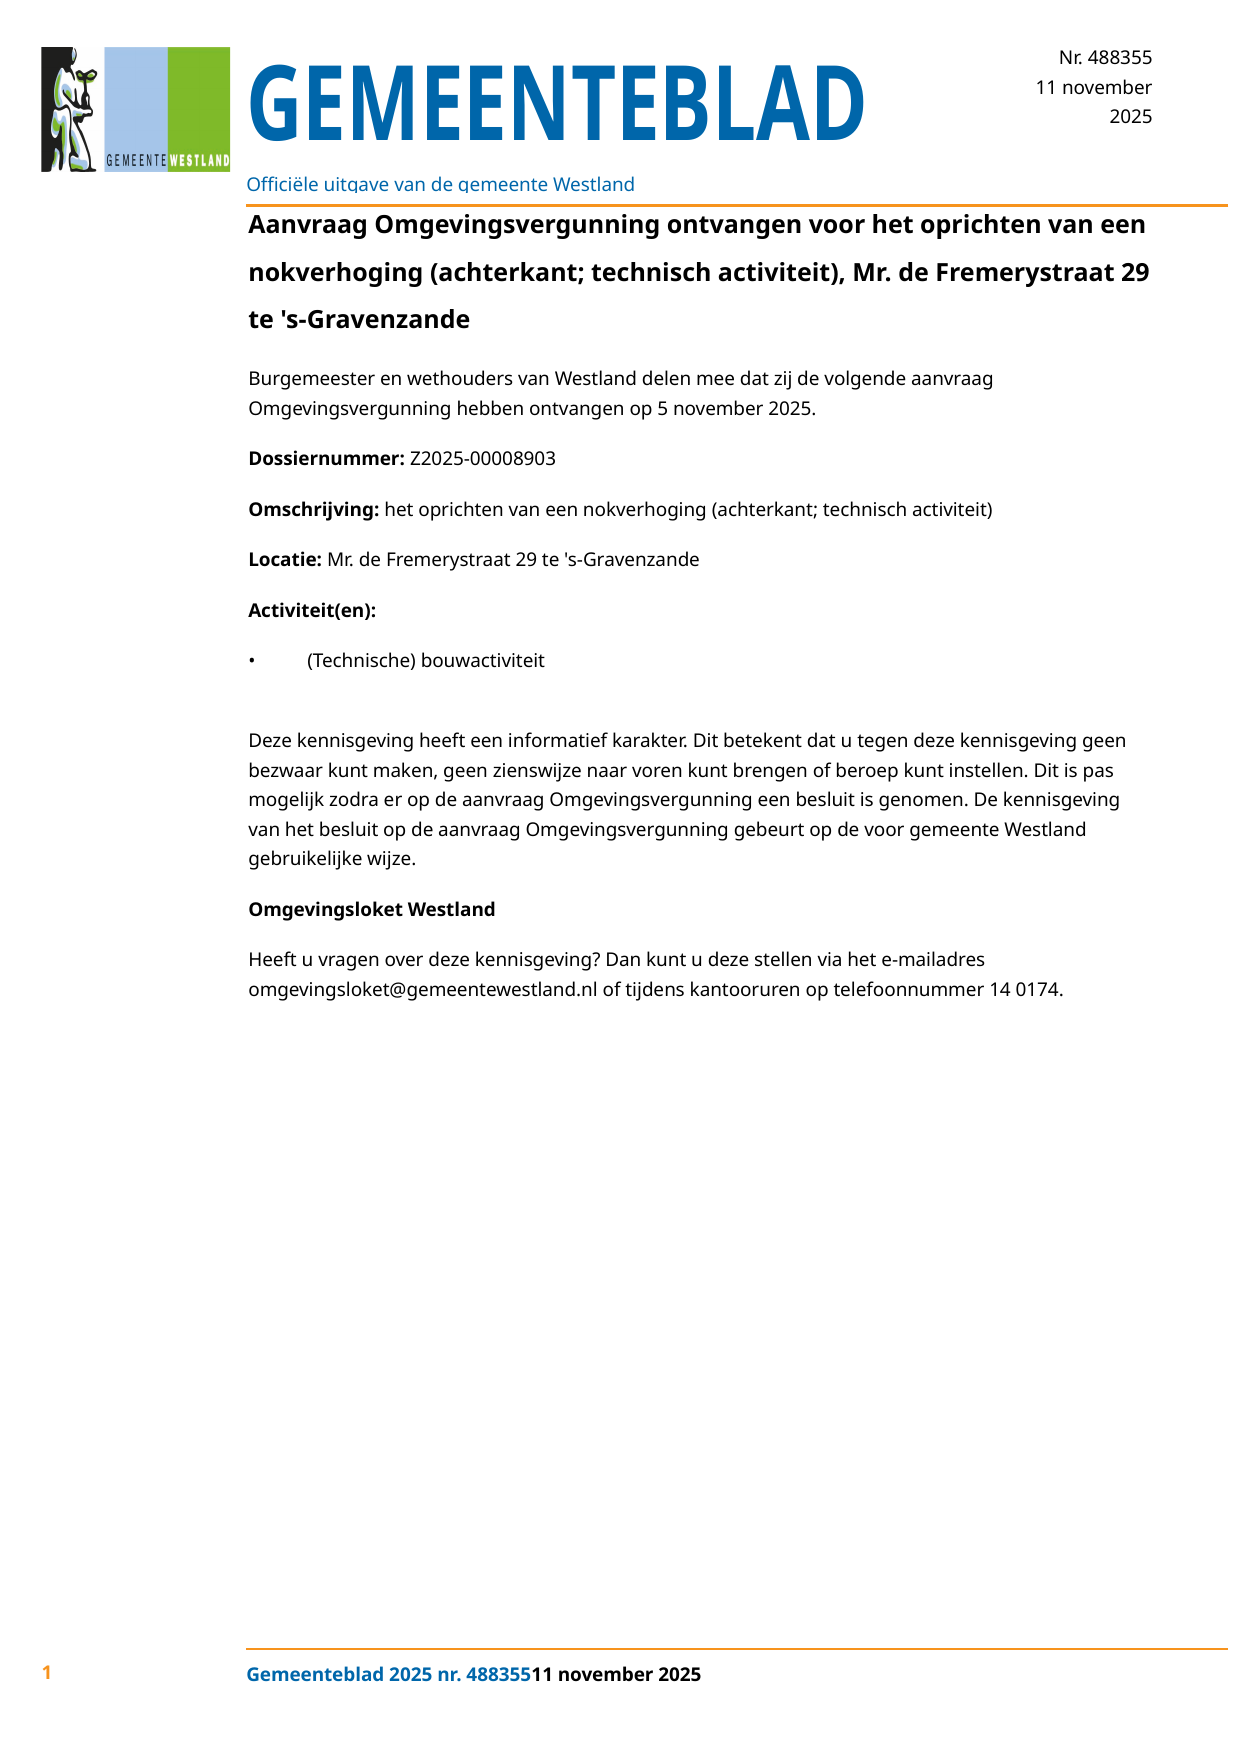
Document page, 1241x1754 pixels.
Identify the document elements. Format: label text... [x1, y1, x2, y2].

text Locatie: Mr. de Fremerystraat 29 te 's-Gravenzande [248, 546, 1152, 572]
text Heeft u vragen over deze kennisgeving? Dan kunt u deze stellen via het e-mailadres omgevingsloket@gemeentewestland.nl of tijdens kantooruren op telefoonnummer 14 0174. [248, 946, 1152, 1002]
text Omschrijving: het oprichten van een nokverhoging (achterkant; technisch activiteit) [248, 496, 1152, 522]
text Aanvraag Omgevingsvergunning ontvangen voor het oprichten van een nokverhoging (achterkant; technisch activiteit), Mr. de Fremerystraat 29 te 's-Gravenzande [248, 207, 1152, 336]
text Deze kennisgeving heeft een informatief karakter. Dit betekent dat u tegen deze kennisgeving geen bezwaar kunt maken, geen zienswijze naar voren kunt brengen of beroep kunt instellen. Dit is pas mogelijk zodra er op de aanvraag Omgevingsvergunning een besluit is genomen. De kennisgeving van het besluit op de aanvraag Omgevingsvergunning gebeurt op de voor gemeente Westland gebruikelijke wijze. [248, 727, 1152, 871]
text Activiteit(en): [248, 597, 1152, 622]
text Burgemeester en wethouders van Westland delen mee dat zij de volgende aanvraag Omgevingsvergunning hebben ontvangen op 5 november 2025. [248, 366, 1152, 421]
text Omgevingsloket Westland [248, 896, 1152, 922]
text Dossiernummer: Z2025-00008903 [248, 446, 1152, 471]
picture [41, 47, 231, 172]
list (Technische) bouwactiviteit [248, 647, 1152, 673]
